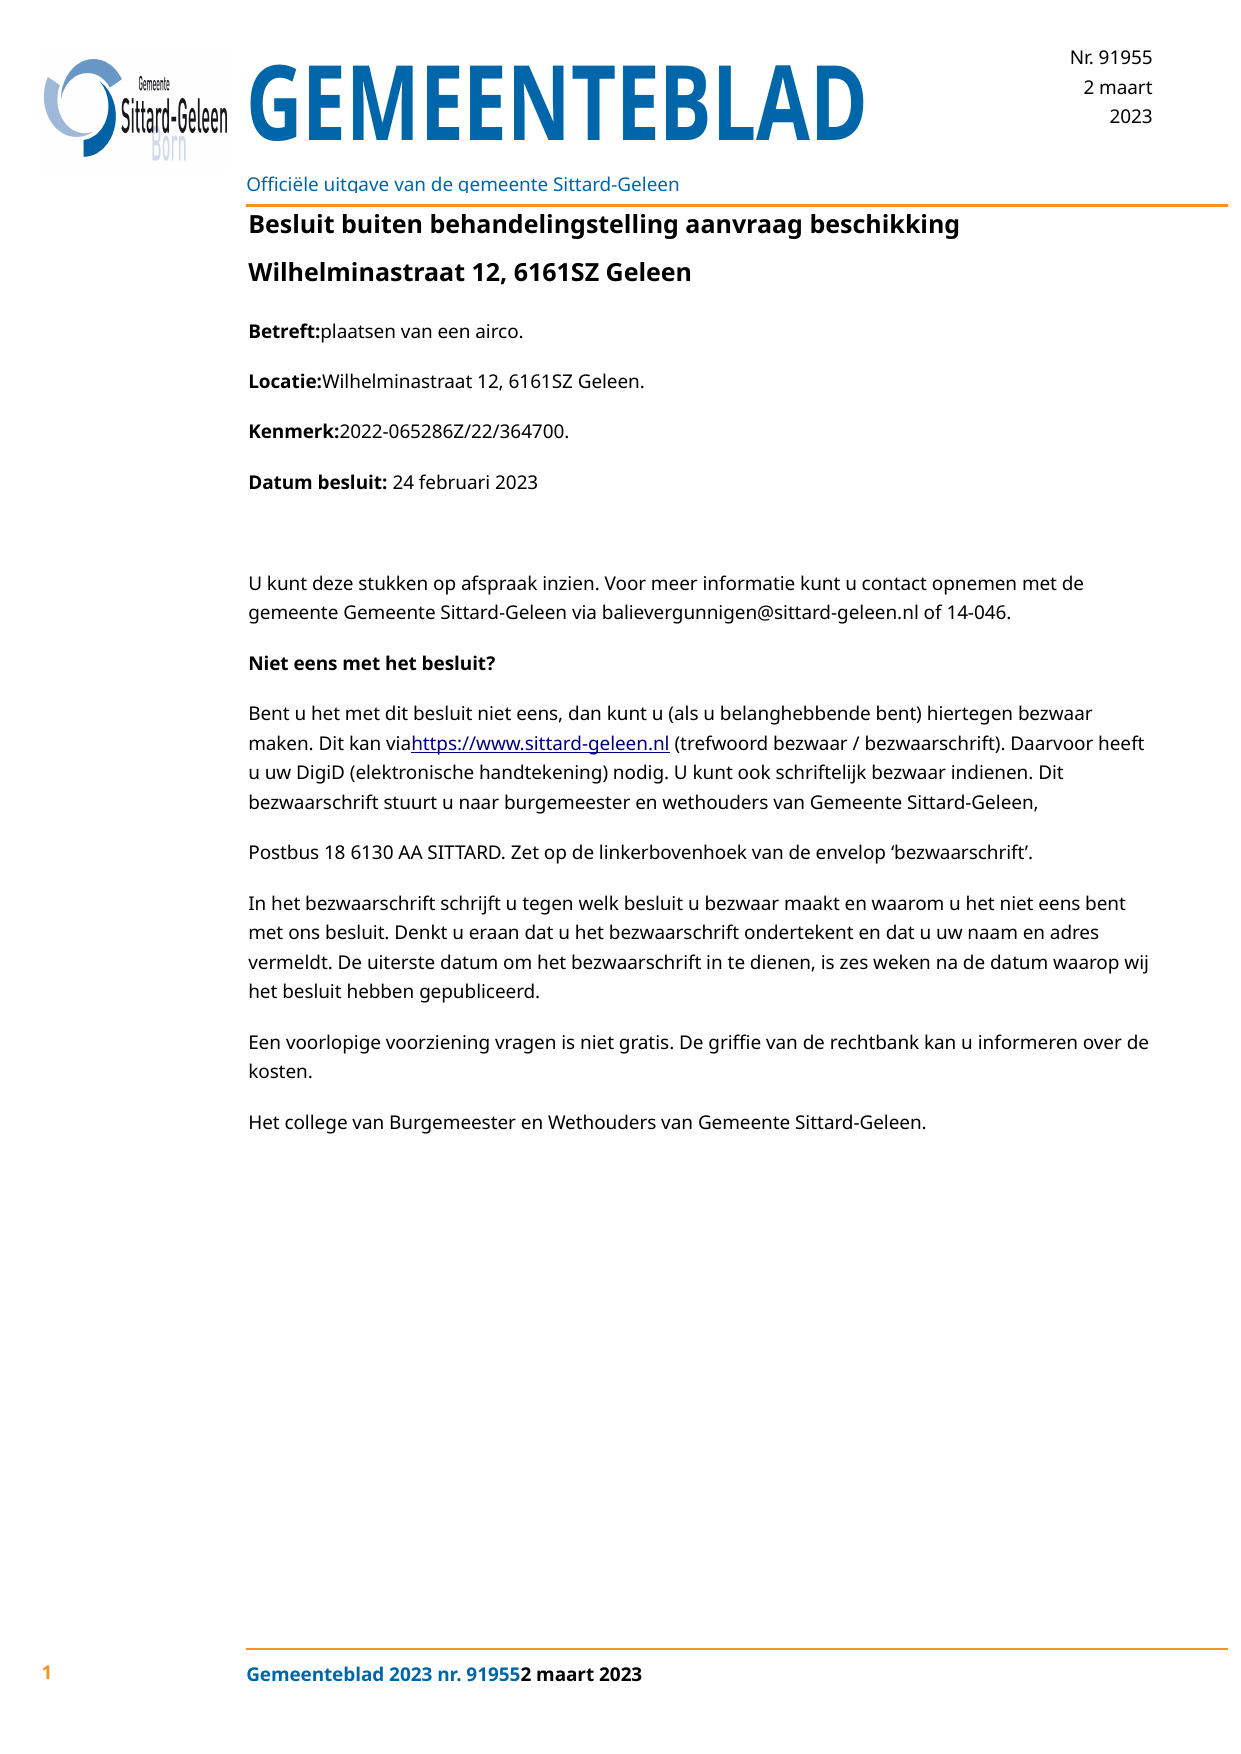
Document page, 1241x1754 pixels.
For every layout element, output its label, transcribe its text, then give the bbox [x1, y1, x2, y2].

picture [41, 47, 231, 172]
text Betreft:plaatsen van een airco. [248, 318, 1152, 344]
text Een voorlopige voorziening vragen is niet gratis. De griffie van de rechtbank kan u informeren over de kosten. [248, 1029, 1152, 1084]
text In het bezwaarschrift schrijft u tegen welk besluit u bezwaar maakt en waarom u het niet eens bent met ons besluit. Denkt u eraan dat u het bezwaarschrift ondertekent en dat u uw naam en adres vermeldt. De uiterste datum om het bezwaarschrift in te dienen, is zes weken na de datum waarop wij het besluit hebben gepubliceerd. [248, 890, 1152, 1004]
text Niet eens met het besluit? [248, 650, 1152, 676]
text Bent u het met dit besluit niet eens, dan kunt u (als u belanghebbende bent) hiertegen bezwaar maken. Dit kan viahttps://www.sittard-geleen.nl (trefwoord bezwaar / bezwaarschrift). Daarvoor heeft u uw DigiD (elektronische handtekening) nodig. U kunt ook schriftelijk bezwaar indienen. Dit bezwaarschrift stuurt u naar burgemeester en wethouders van Gemeente Sittard-Geleen, [248, 700, 1152, 815]
text Postbus 18 6130 AA SITTARD. Zet op de linkerbovenhoek van de envelop ‘bezwaarschrift’. [248, 839, 1152, 865]
text U kunt deze stukken op afspraak inzien. Voor meer informatie kunt u contact opnemen met de gemeente Gemeente Sittard-Geleen via balievergunnigen@sittard-geleen.nl of 14-046. [248, 570, 1152, 625]
text Locatie:Wilhelminastraat 12, 6161SZ Geleen. [248, 368, 1152, 394]
text Datum besluit: 24 februari 2023 [248, 469, 1152, 495]
text Kenmerk:2022-065286Z/22/364700. [248, 419, 1152, 444]
text Besluit buiten behandelingstelling aanvraag beschikking Wilhelminastraat 12, 6161SZ Geleen [248, 207, 1152, 288]
text Het college van Burgemeester en Wethouders van Gemeente Sittard-Geleen. [248, 1109, 1152, 1135]
